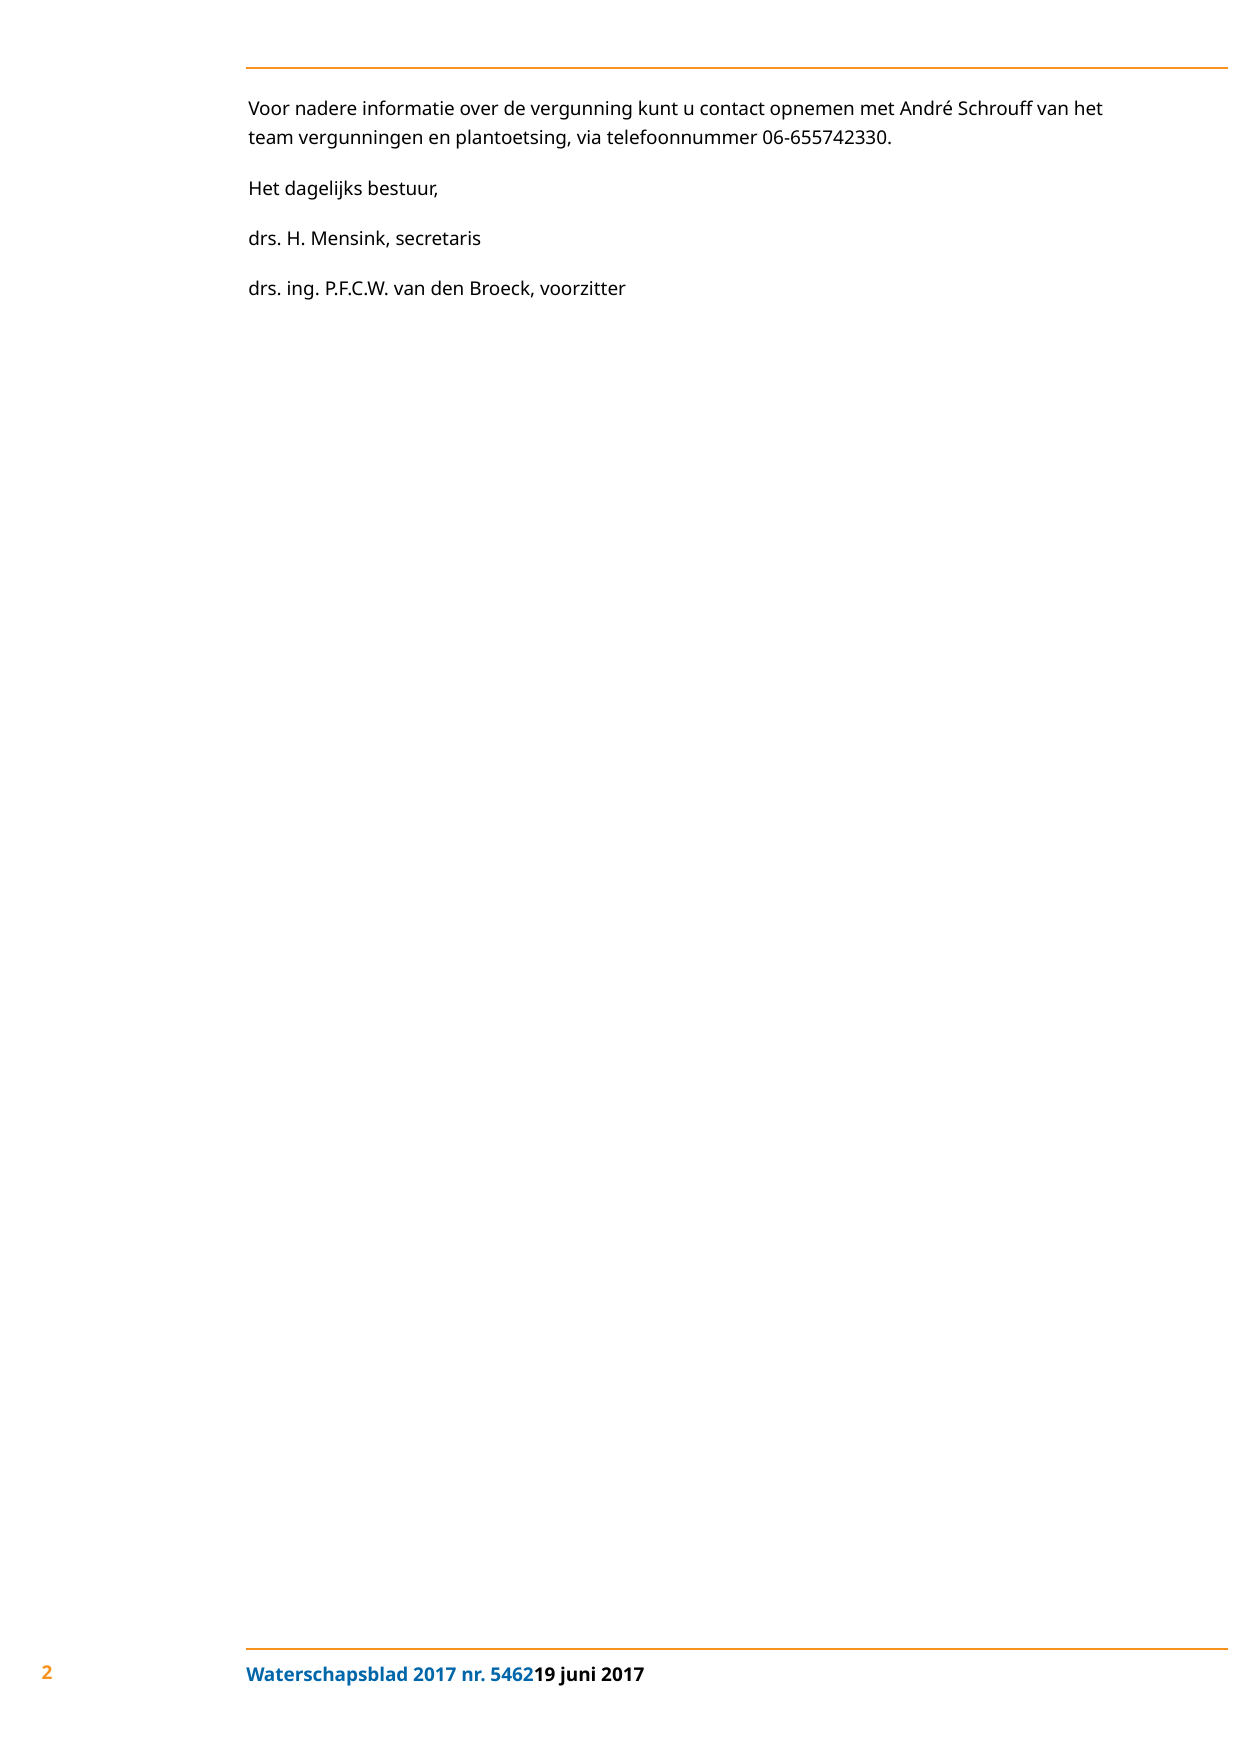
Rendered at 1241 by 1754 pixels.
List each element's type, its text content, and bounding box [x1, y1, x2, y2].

picture [41, 47, 231, 172]
text Voor nadere informatie over de vergunning kunt u contact opnemen met André Schrouff van het team vergunningen en plantoetsing, via telefoonnummer 06-655742330. [248, 95, 1152, 150]
text drs. ing. P.F.C.W. van den Broeck, voorzitter [248, 276, 1152, 301]
text drs. H. Mensink, secretaris [248, 225, 1152, 251]
text Het dagelijks bestuur, [248, 175, 1152, 201]
